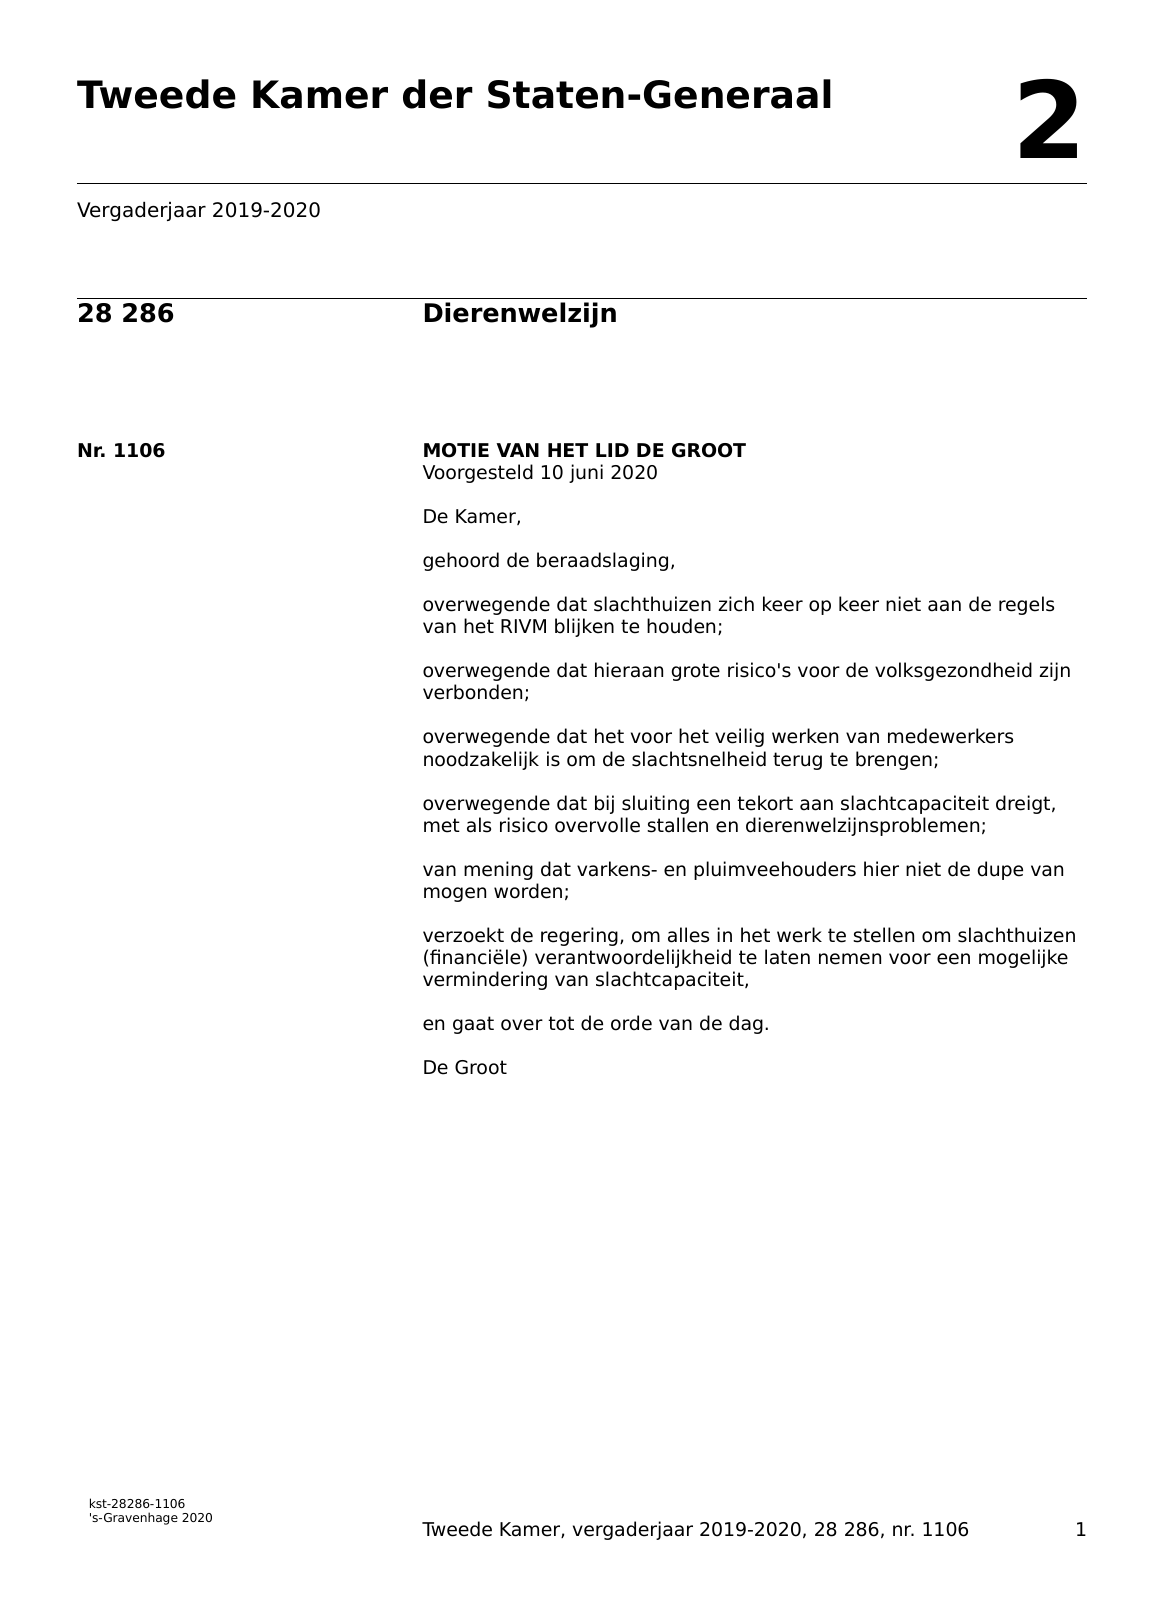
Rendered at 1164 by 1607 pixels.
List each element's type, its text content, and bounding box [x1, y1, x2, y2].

text overwegende dat slachthuizen zich keer op keer niet aan de regels van het RIVM blijken te houden; [422, 594, 1087, 638]
text overwegende dat hieraan grote risico's voor de volksgezondheid zijn verbonden; [422, 660, 1087, 704]
text en gaat over tot de orde van de dag. [422, 1013, 1087, 1035]
text kst-28286-1106 [88, 1497, 323, 1511]
subtitle Nr. 1106 MOTIE VAN HET LID DE GROOT [77, 440, 1087, 462]
table_header Tweede Kamer der Staten-Generaal [77, 59, 886, 183]
subtitle 28 286 Dierenwelzijn [77, 299, 1087, 329]
table_cell Vergaderjaar 2019-2020 [77, 184, 1087, 298]
text Voorgesteld 10 juni 2020 [422, 462, 1087, 484]
text 's-Gravenhage 2020 [88, 1511, 323, 1525]
text De Kamer, [422, 506, 1087, 528]
text verzoekt de regering, om alles in het werk te stellen om slachthuizen (financiële) verantwoordelijkheid te laten nemen voor een mogelijke vermindering van slachtcapaciteit, [422, 925, 1087, 991]
text overwegende dat bij sluiting een tekort aan slachtcapaciteit dreigt, met als risico overvolle stallen en dierenwelzijnsproblemen; [422, 793, 1087, 837]
text overwegende dat het voor het veilig werken van medewerkers noodzakelijk is om de slachtsnelheid terug te brengen; [422, 726, 1087, 770]
table_header 2 [886, 59, 1087, 183]
text De Groot [422, 1057, 1087, 1079]
text gehoord de beraadslaging, [422, 550, 1087, 572]
text van mening dat varkens- en pluimveehouders hier niet de dupe van mogen worden; [422, 859, 1087, 903]
